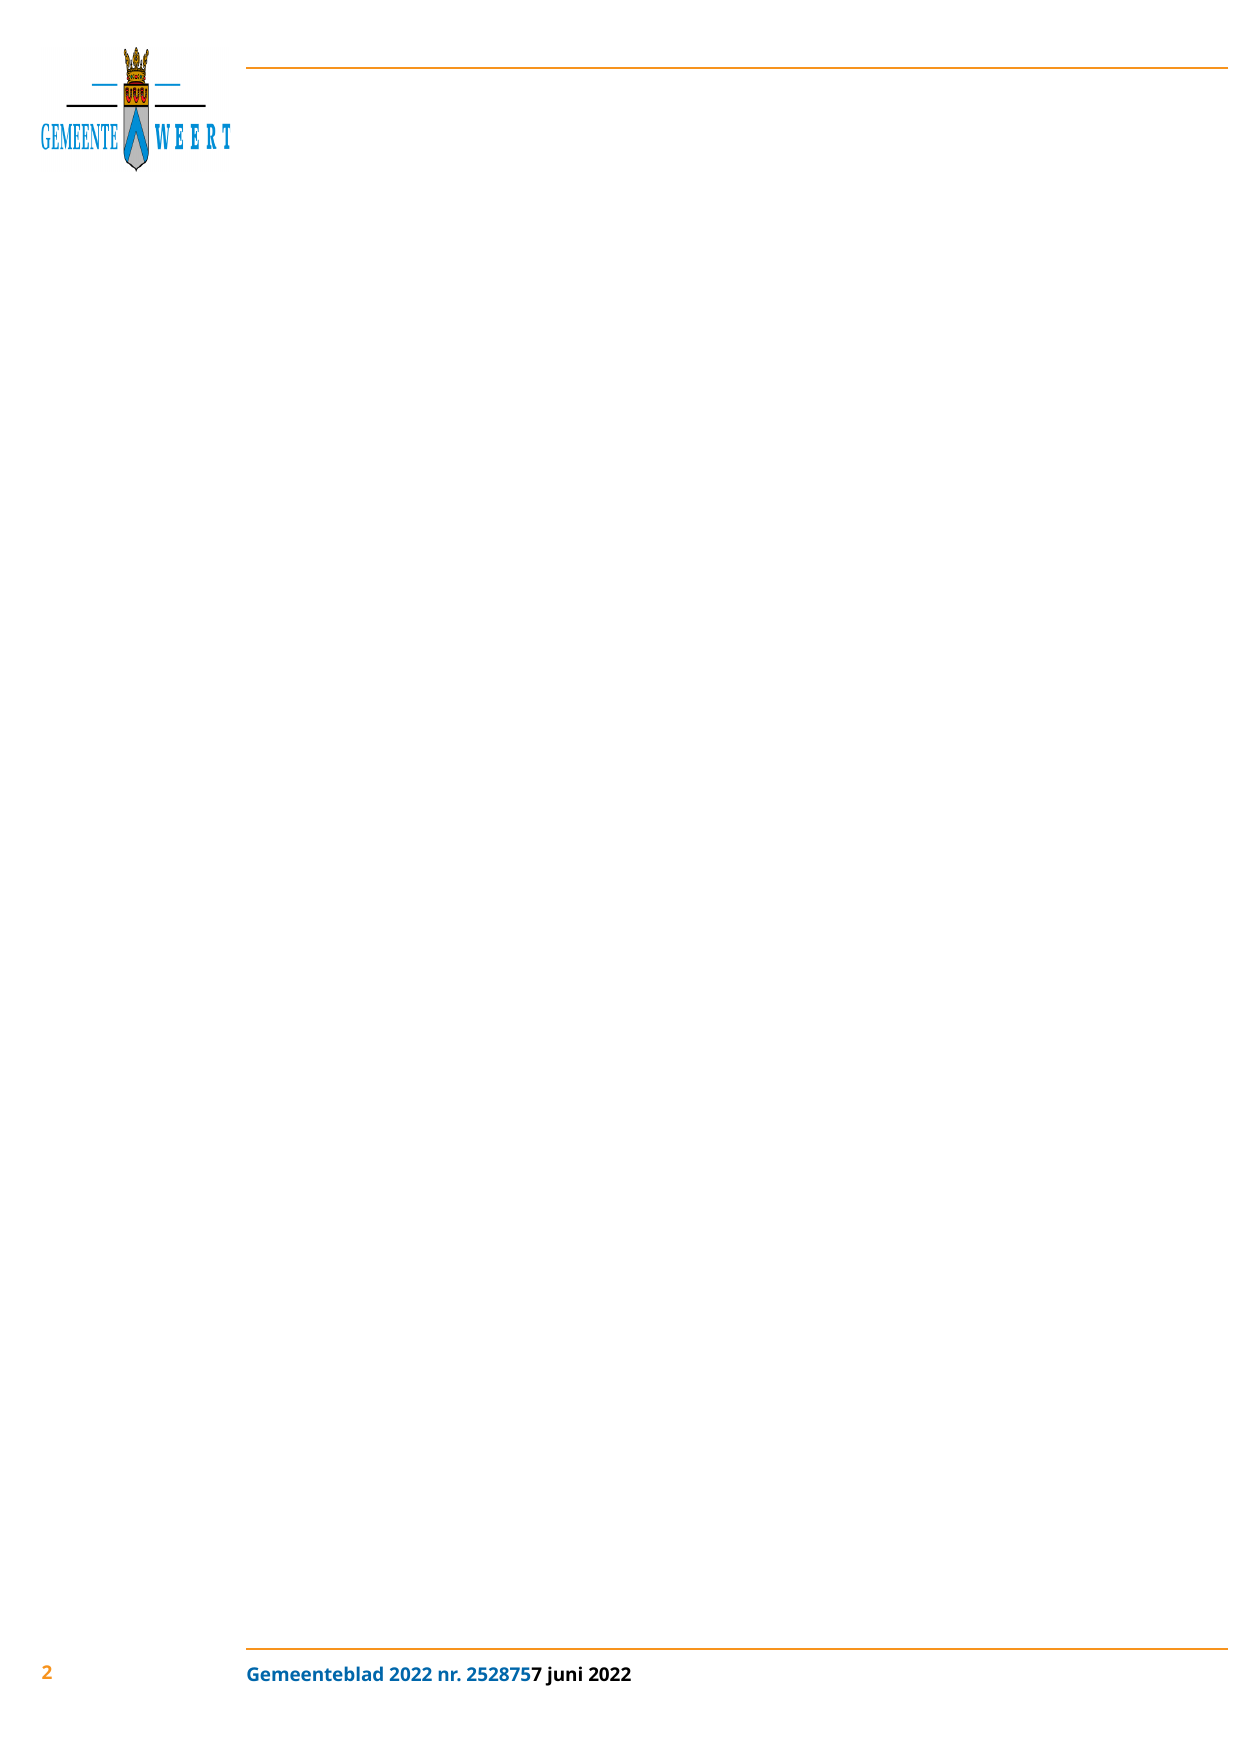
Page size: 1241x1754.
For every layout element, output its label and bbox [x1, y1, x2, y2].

picture [41, 47, 231, 172]
